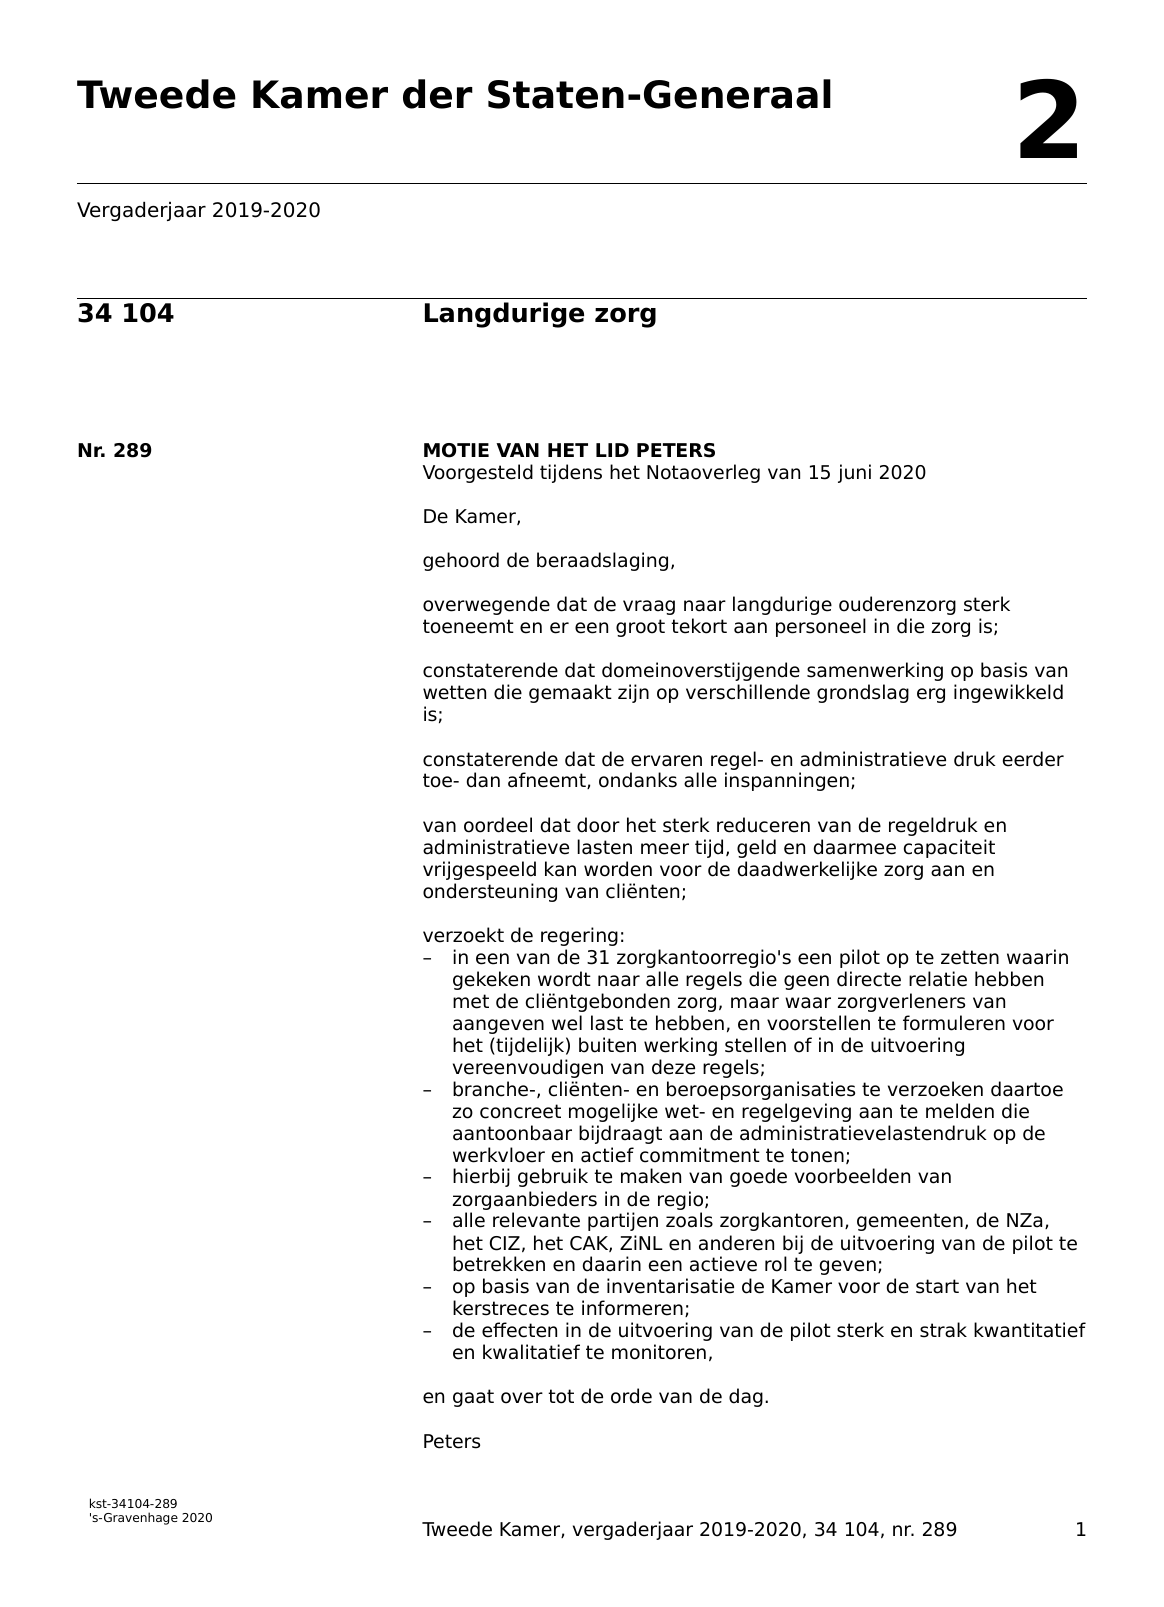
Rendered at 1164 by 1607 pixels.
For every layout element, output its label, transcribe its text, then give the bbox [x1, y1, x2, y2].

text – op basis van de inventarisatie de Kamer voor de start van het kerstreces te informeren; [422, 1276, 1087, 1320]
text van oordeel dat door het sterk reduceren van de regeldruk en administratieve lasten meer tijd, geld en daarmee capaciteit vrijgespeeld kan worden voor de daadwerkelijke zorg aan en ondersteuning van cliënten; [422, 814, 1087, 902]
text kst-34104-289 [88, 1497, 323, 1511]
text – branche-, cliënten- en beroepsorganisaties te verzoeken daartoe zo concreet mogelijke wet- en regelgeving aan te melden die aantoonbaar bijdraagt aan de administratievelastendruk op de werkvloer en actief commitment te tonen; [422, 1078, 1087, 1166]
text constaterende dat domeinoverstijgende samenwerking op basis van wetten die gemaakt zijn op verschillende grondslag erg ingewikkeld is; [422, 660, 1087, 726]
text verzoekt de regering: [422, 925, 1087, 947]
subtitle Nr. 289 MOTIE VAN HET LID PETERS [77, 440, 1087, 462]
table_cell Vergaderjaar 2019-2020 [77, 184, 1087, 298]
subtitle 34 104 Langdurige zorg [77, 299, 1087, 329]
text – in een van de 31 zorgkantoorregio's een pilot op te zetten waarin gekeken wordt naar alle regels die geen directe relatie hebben met de cliëntgebonden zorg, maar waar zorgverleners van aangeven wel last te hebben, en voorstellen te formuleren voor het (tijdelijk) buiten werking stellen of in de uitvoering vereenvoudigen van deze regels; [422, 947, 1087, 1078]
text overwegende dat de vraag naar langdurige ouderenzorg sterk toeneemt en er een groot tekort aan personeel in die zorg is; [422, 594, 1087, 638]
text Voorgesteld tijdens het Notaoverleg van 15 juni 2020 [422, 462, 1087, 484]
text gehoord de beraadslaging, [422, 550, 1087, 572]
text – hierbij gebruik te maken van goede voorbeelden van zorgaanbieders in de regio; [422, 1166, 1087, 1210]
table_header Tweede Kamer der Staten-Generaal [77, 59, 886, 183]
text – de effecten in de uitvoering van de pilot sterk en strak kwantitatief en kwalitatief te monitoren, [422, 1320, 1087, 1364]
table_header 2 [886, 59, 1087, 183]
text – alle relevante partijen zoals zorgkantoren, gemeenten, de NZa, het CIZ, het CAK, ZiNL en anderen bij de uitvoering van de pilot te betrekken en daarin een actieve rol te geven; [422, 1210, 1087, 1276]
text De Kamer, [422, 506, 1087, 528]
text en gaat over tot de orde van de dag. [422, 1386, 1087, 1408]
text 's-Gravenhage 2020 [88, 1511, 323, 1525]
text Peters [422, 1431, 1087, 1453]
text constaterende dat de ervaren regel- en administratieve druk eerder toe- dan afneemt, ondanks alle inspanningen; [422, 748, 1087, 792]
